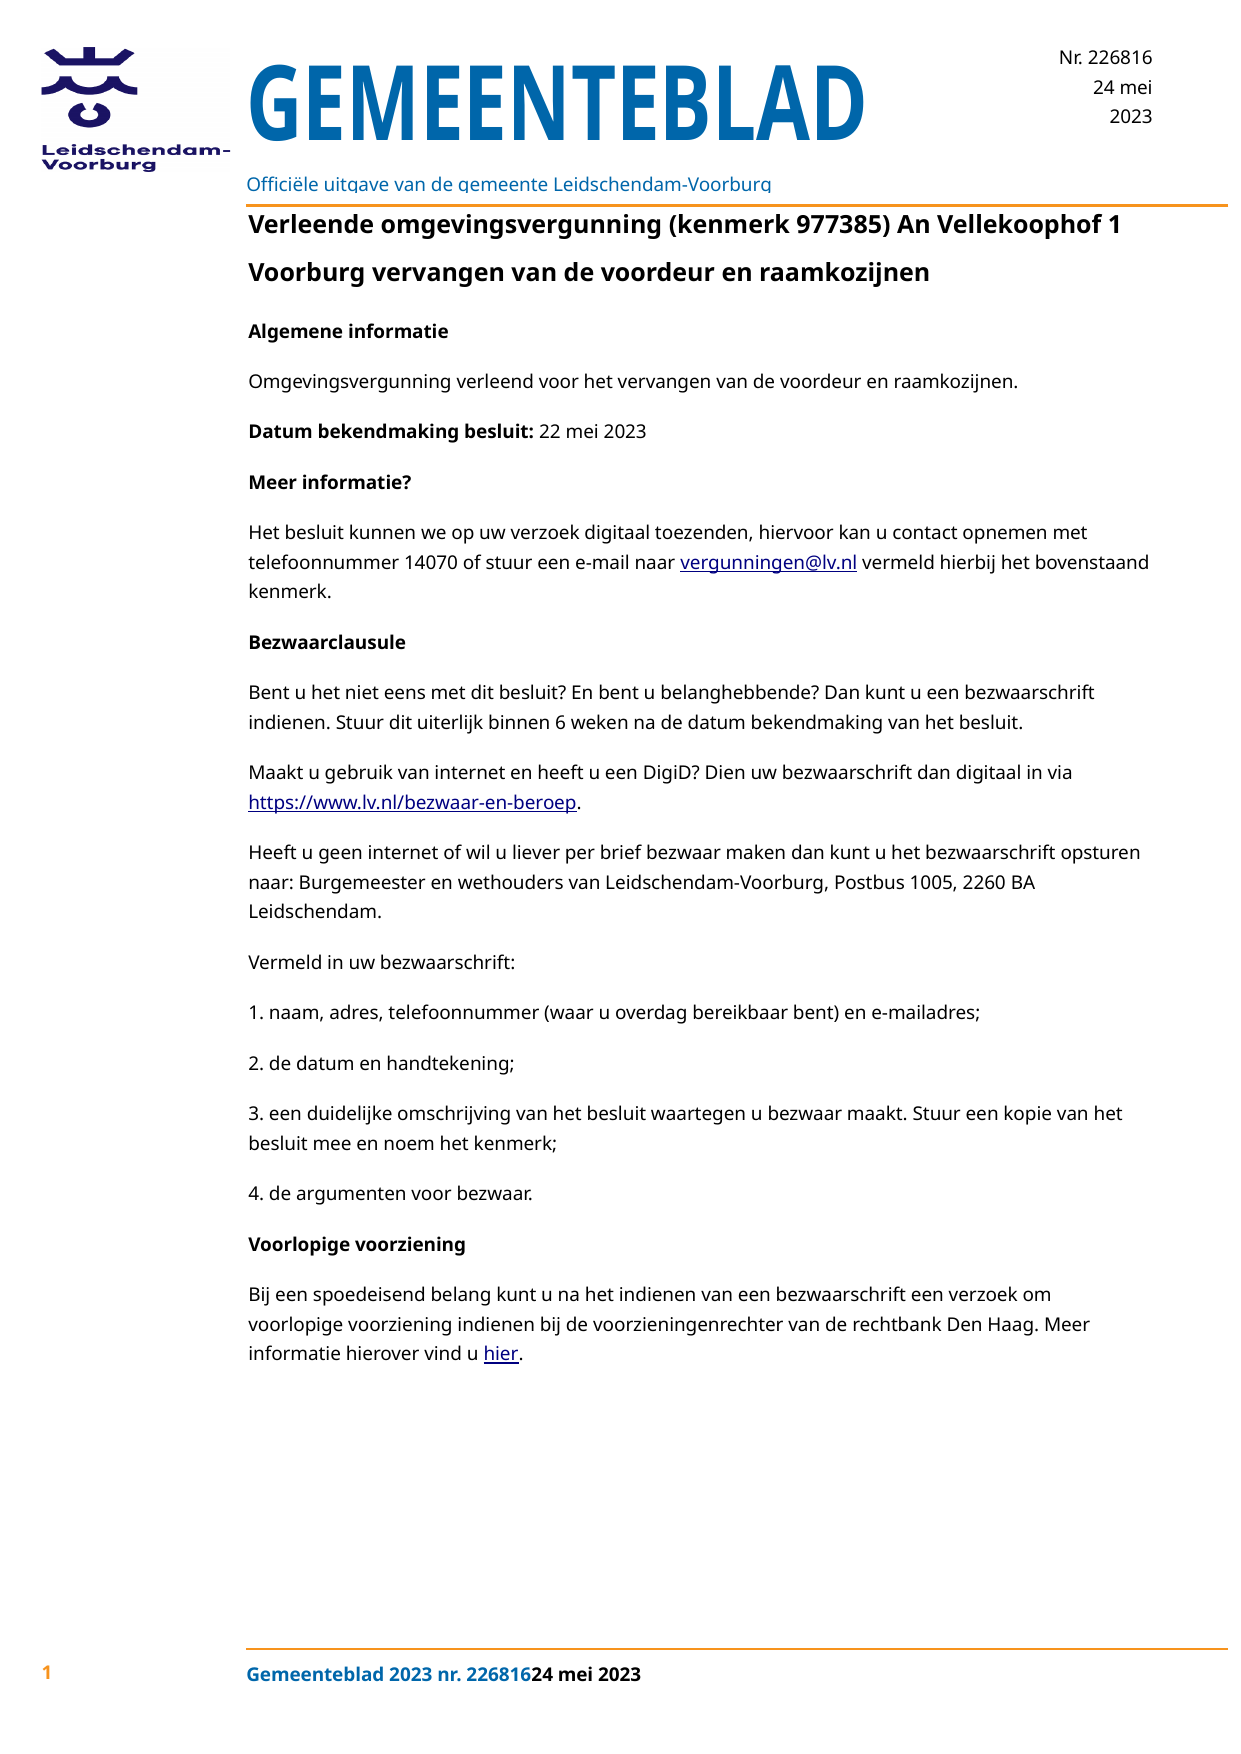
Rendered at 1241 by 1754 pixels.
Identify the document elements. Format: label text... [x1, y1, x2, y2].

text Het besluit kunnen we op uw verzoek digitaal toezenden, hiervoor kan u contact opnemen met telefoonnummer 14070 of stuur een e-mail naar vergunningen@lv.nl vermeld hierbij het bovenstaand kenmerk. [248, 519, 1152, 604]
text 2. de datum en handtekening; [248, 1050, 1152, 1076]
text Voorlopige voorziening [248, 1231, 1152, 1257]
text 1. naam, adres, telefoonnummer (waar u overdag bereikbaar bent) en e-mailadres; [248, 999, 1152, 1025]
text Bent u het niet eens met dit besluit? En bent u belanghebbende? Dan kunt u een bezwaarschrift indienen. Stuur dit uiterlijk binnen 6 weken na de datum bekendmaking van het besluit. [248, 679, 1152, 735]
text 3. een duidelijke omschrijving van het besluit waartegen u bezwaar maakt. Stuur een kopie van het besluit mee en noem het kenmerk; [248, 1100, 1152, 1156]
text Datum bekendmaking besluit: 22 mei 2023 [248, 419, 1152, 444]
text Verleende omgevingsvergunning (kenmerk 977385) An Vellekoophof 1 Voorburg vervangen van de voordeur en raamkozijnen [248, 207, 1152, 288]
text Bij een spoedeisend belang kunt u na het indienen van een bezwaarschrift een verzoek om voorlopige voorziening indienen bij de voorzieningenrechter van de rechtbank Den Haag. Meer informatie hierover vind u hier. [248, 1281, 1152, 1366]
text Vermeld in uw bezwaarschrift: [248, 949, 1152, 975]
picture [41, 47, 231, 172]
text Meer informatie? [248, 469, 1152, 495]
text Omgevingsvergunning verleend voor het vervangen van de voordeur en raamkozijnen. [248, 368, 1152, 394]
text Bezwaarclausule [248, 629, 1152, 655]
text Maakt u gebruik van internet en heeft u een DigiD? Dien uw bezwaarschrift dan digitaal in via https://www.lv.nl/bezwaar-en-beroep. [248, 759, 1152, 815]
text 4. de argumenten voor bezwaar. [248, 1180, 1152, 1206]
text Algemene informatie [248, 318, 1152, 344]
text Heeft u geen internet of wil u liever per brief bezwaar maken dan kunt u het bezwaarschrift opsturen naar: Burgemeester en wethouders van Leidschendam-Voorburg, Postbus 1005, 2260 BA Leidschendam. [248, 839, 1152, 924]
